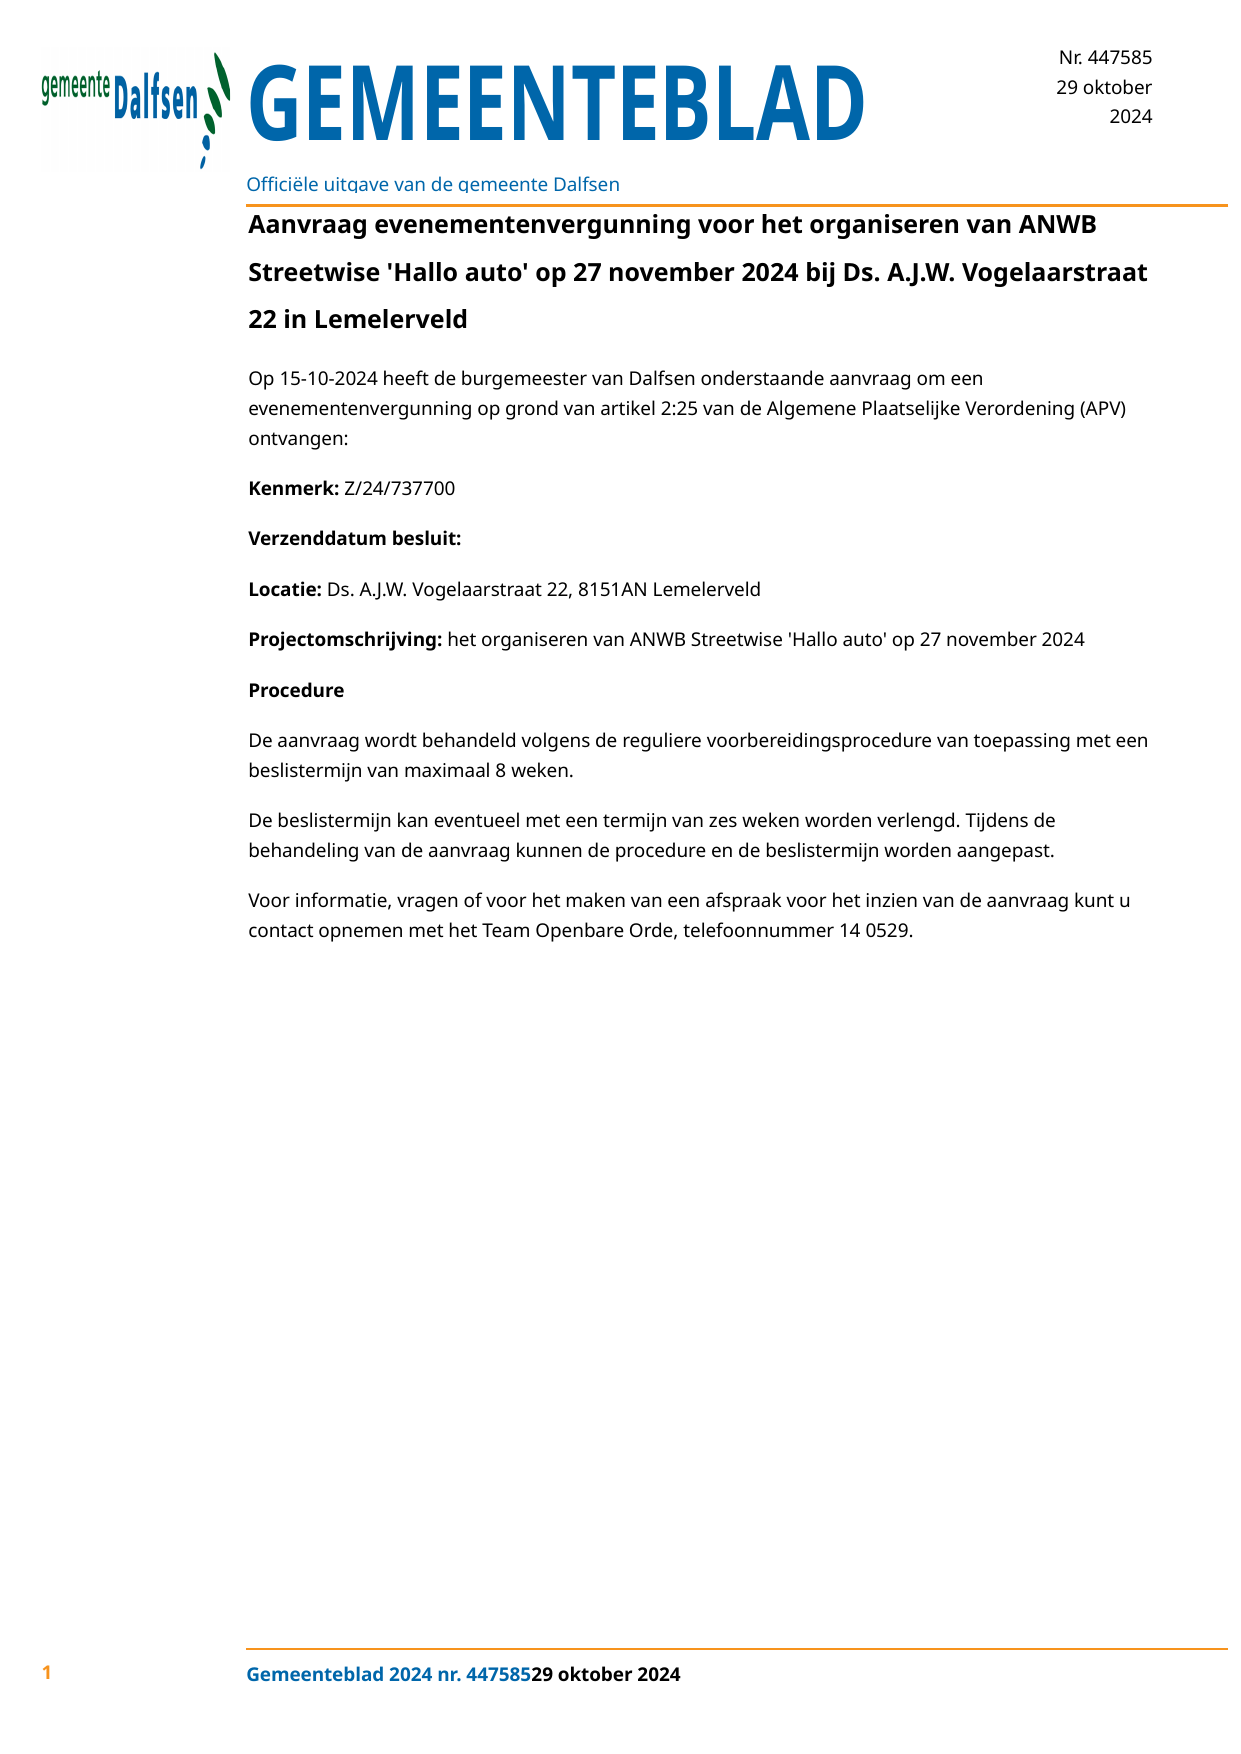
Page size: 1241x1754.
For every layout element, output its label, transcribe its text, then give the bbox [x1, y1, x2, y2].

picture [41, 47, 231, 172]
text Procedure [248, 677, 1152, 702]
text Aanvraag evenementenvergunning voor het organiseren van ANWB Streetwise 'Hallo auto' op 27 november 2024 bij Ds. A.J.W. Vogelaarstraat 22 in Lemelerveld [248, 207, 1152, 336]
text Op 15-10-2024 heeft de burgemeester van Dalfsen onderstaande aanvraag om een evenementenvergunning op grond van artikel 2:25 van de Algemene Plaatselijke Verordening (APV) ontvangen: [248, 366, 1152, 450]
text De aanvraag wordt behandeld volgens de reguliere voorbereidingsprocedure van toepassing met een beslistermijn van maximaal 8 weken. [248, 727, 1152, 782]
text Locatie: Ds. A.J.W. Vogelaarstraat 22, 8151AN Lemelerveld [248, 576, 1152, 602]
text Projectomschrijving: het organiseren van ANWB Streetwise 'Hallo auto' op 27 november 2024 [248, 626, 1152, 652]
text Voor informatie, vragen of voor het maken van een afspraak voor het inzien van de aanvraag kunt u contact opnemen met het Team Openbare Orde, telefoonnummer 14 0529. [248, 887, 1152, 942]
text Kenmerk: Z/24/737700 [248, 475, 1152, 501]
text Verzenddatum besluit: [248, 526, 1152, 551]
text De beslistermijn kan eventueel met een termijn van zes weken worden verlengd. Tijdens de behandeling van de aanvraag kunnen de procedure en de beslistermijn worden aangepast. [248, 807, 1152, 862]
